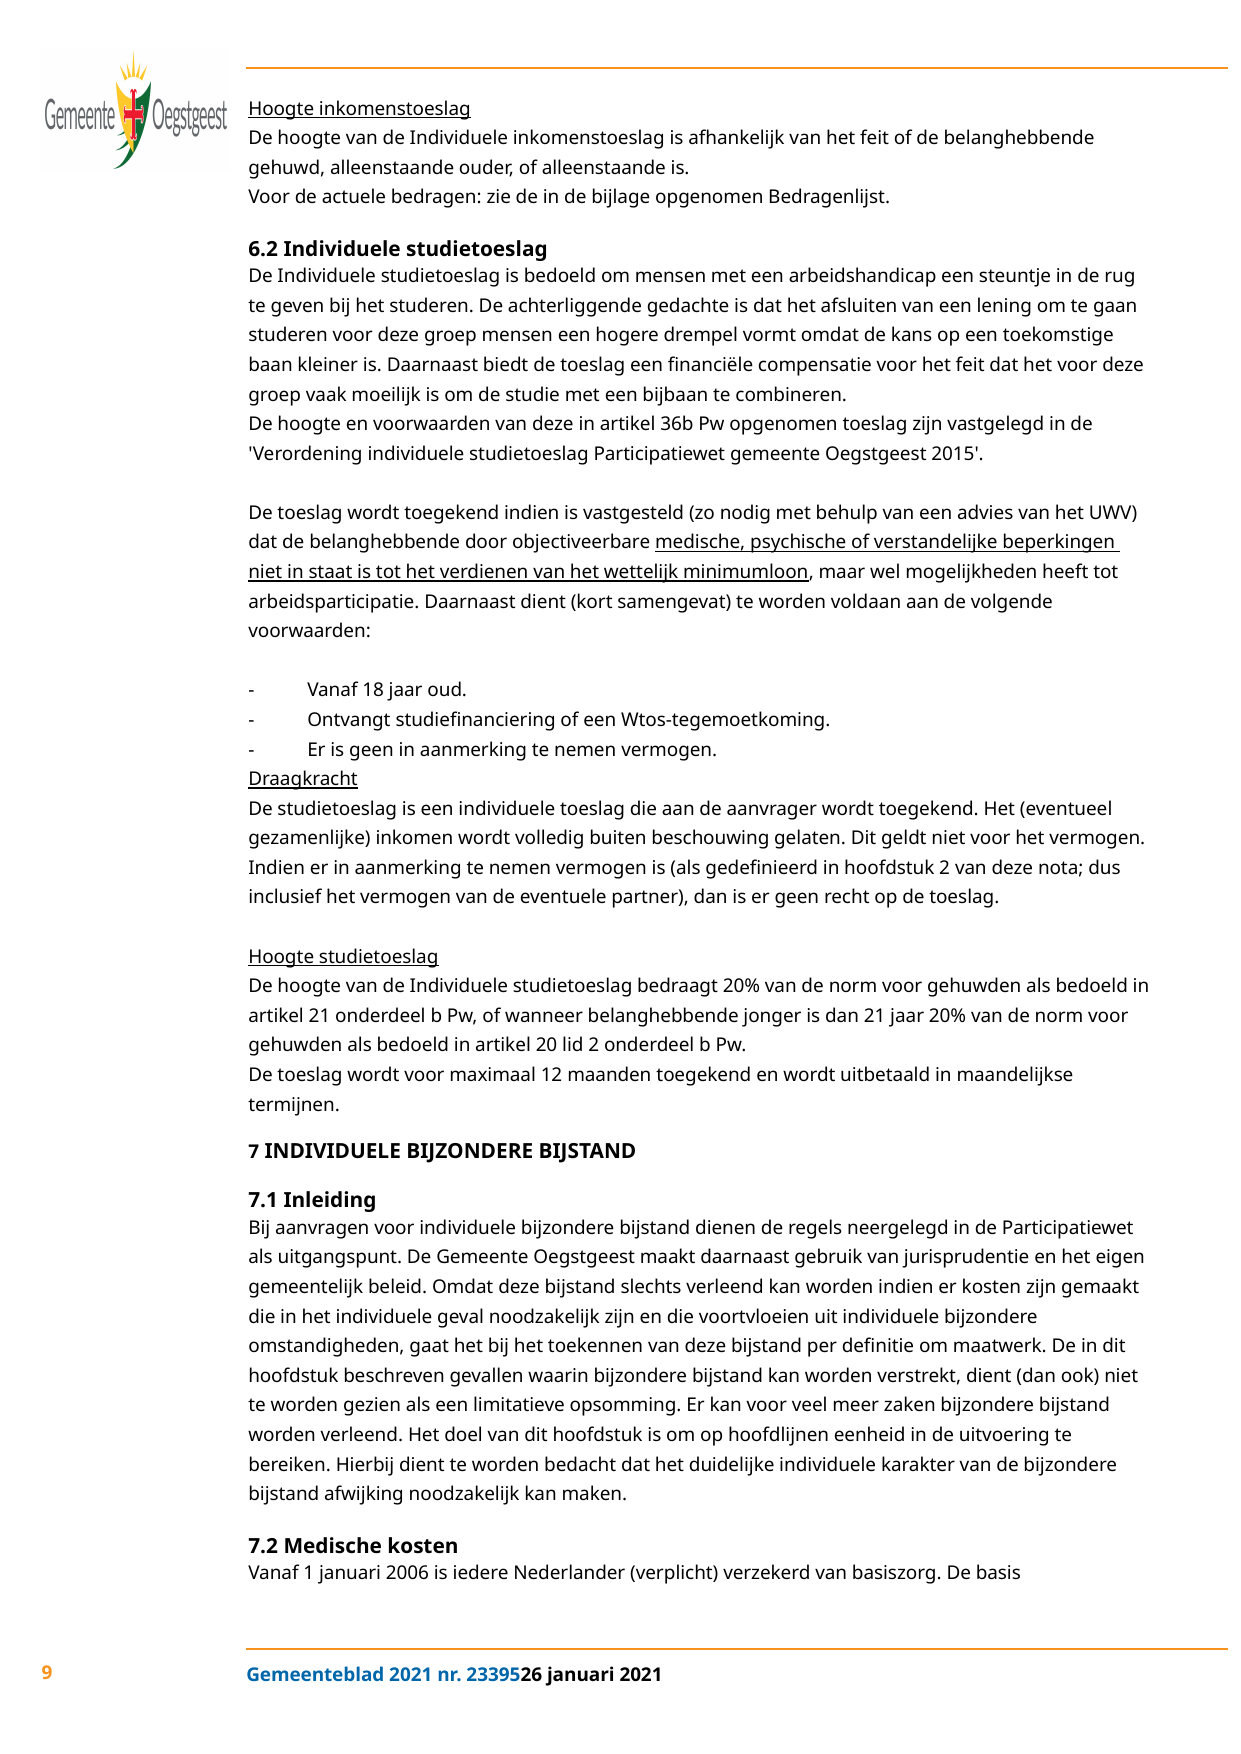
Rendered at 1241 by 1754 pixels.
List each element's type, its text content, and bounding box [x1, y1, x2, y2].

text De hoogte en voorwaarden van deze in artikel 36b Pw opgenomen toeslag zijn vastgelegd in de 'Verordening individuele studietoeslag Participatiewet gemeente Oegstgeest 2015'. [248, 410, 1152, 466]
text Bij aanvragen voor individuele bijzondere bijstand dienen de regels neergelegd in de Participatiewet als uitgangspunt. De Gemeente Oegstgeest maakt daarnaast gebruik van jurisprudentie en het eigen gemeentelijk beleid. Omdat deze bijstand slechts verleend kan worden indien er kosten zijn gemaakt die in het individuele geval noodzakelijk zijn en die voortvloeien uit individuele bijzondere omstandigheden, gaat het bij het toekennen van deze bijstand per definitie om maatwerk. De in dit hoofdstuk beschreven gevallen waarin bijzondere bijstand kan worden verstrekt, dient (dan ook) niet te worden gezien als een limitatieve opsomming. Er kan voor veel meer zaken bijzondere bijstand worden verleend. Het doel van dit hoofdstuk is om op hoofdlijnen eenheid in de uitvoering te bereiken. Hierbij dient te worden bedacht dat het duidelijke individuele karakter van de bijzondere bijstand afwijking noodzakelijk kan maken. [248, 1214, 1152, 1506]
text 7.1 Inleiding [248, 1186, 1152, 1214]
text Vanaf 1 januari 2006 is iedere Nederlander (verplicht) verzekerd van basiszorg. De basis [248, 1559, 1152, 1585]
text De hoogte van de Individuele studietoeslag bedraagt 20% van de norm voor gehuwden als bedoeld in artikel 21 onderdeel b Pw, of wanneer belanghebbende jonger is dan 21 jaar 20% van de norm voor gehuwden als bedoeld in artikel 20 lid 2 onderdeel b Pw. [248, 972, 1152, 1057]
text De toeslag wordt toegekend indien is vastgesteld (zo nodig met behulp van een advies van het UWV) dat de belanghebbende door objectiveerbare medische, psychische of verstandelijke beperkingen niet in staat is tot het verdienen van het wettelijk minimumloon, maar wel mogelijkheden heeft tot arbeidsparticipatie. Daarnaast dient (kort samengevat) te worden voldaan aan de volgende voorwaarden: [248, 499, 1152, 643]
text De toeslag wordt voor maximaal 12 maanden toegekend en wordt uitbetaald in maandelijkse termijnen. [248, 1061, 1152, 1116]
text De studietoeslag is een individuele toeslag die aan de aanvrager wordt toegekend. Het (eventueel gezamenlijke) inkomen wordt volledig buiten beschouwing gelaten. Dit geldt niet voor het vermogen. Indien er in aanmerking te nemen vermogen is (als gedefinieerd in hoofdstuk 2 van deze nota; dus inclusief het vermogen van de eventuele partner), dan is er geen recht op de toeslag. [248, 795, 1152, 909]
text Voor de actuele bedragen: zie de in de bijlage opgenomen Bedragenlijst. [248, 183, 1152, 209]
text De hoogte van de Individuele inkomenstoeslag is afhankelijk van het feit of de belanghebbende gehuwd, alleenstaande ouder, of alleenstaande is. [248, 124, 1152, 180]
list Ontvangt studiefinanciering of een Wtos-tegemoetkoming. [248, 706, 1152, 732]
text 7.2 Medische kosten [248, 1531, 1152, 1559]
text 7 INDIVIDUELE BIJZONDERE BIJSTAND [248, 1136, 1152, 1165]
list Er is geen in aanmerking te nemen vermogen. [248, 736, 1152, 761]
text 6.2 Individuele studietoeslag [248, 234, 1152, 262]
text Hoogte inkomenstoeslag [248, 95, 1152, 121]
list Vanaf 18 jaar oud. [248, 677, 1152, 702]
picture [41, 47, 231, 172]
text Hoogte studietoeslag [248, 943, 1152, 968]
text De Individuele studietoeslag is bedoeld om mensen met een arbeidshandicap een steuntje in de rug te geven bij het studeren. De achterliggende gedachte is dat het afsluiten van een lening om te gaan studeren voor deze groep mensen een hogere drempel vormt omdat de kans op een toekomstige baan kleiner is. Daarnaast biedt de toeslag een financiële compensatie voor het feit dat het voor deze groep vaak moeilijk is om de studie met een bijbaan te combineren. [248, 262, 1152, 406]
text Draagkracht [248, 765, 1152, 791]
